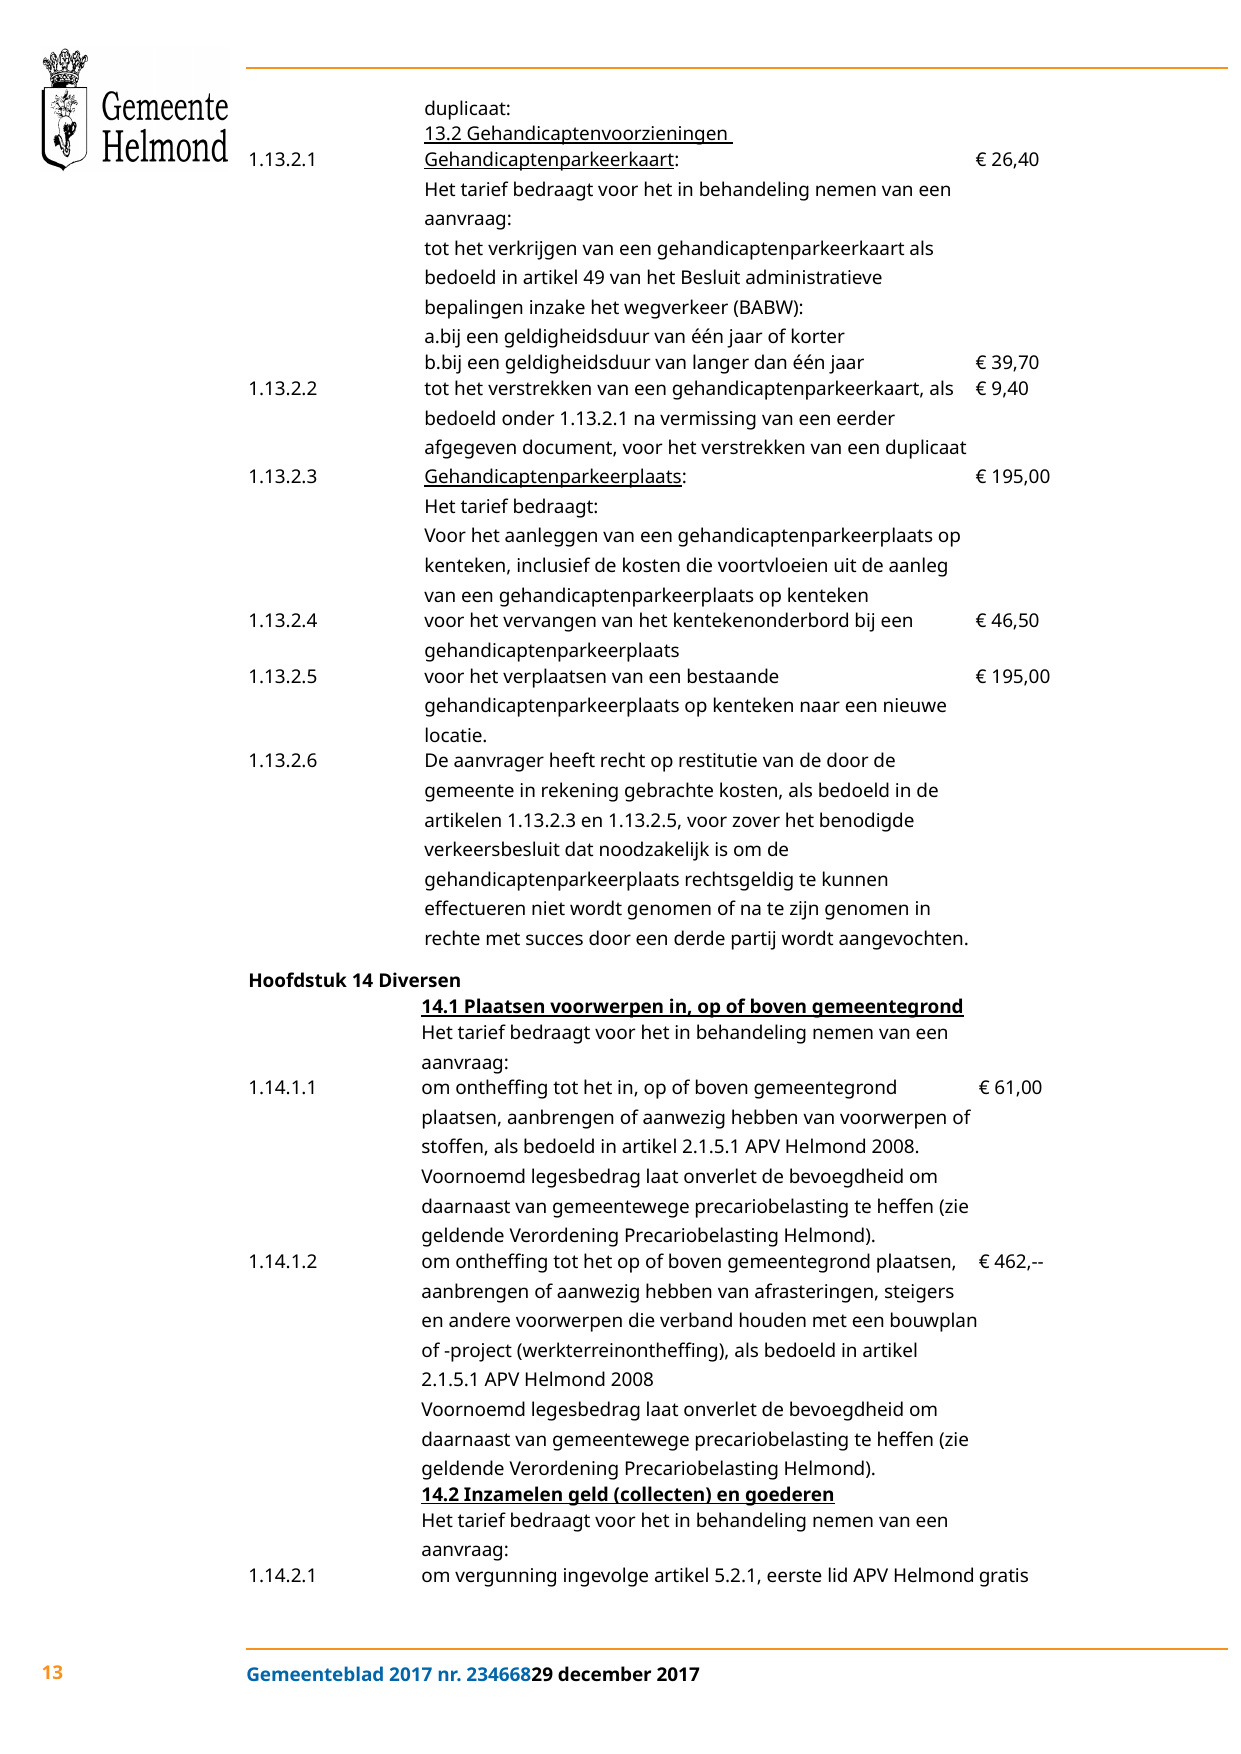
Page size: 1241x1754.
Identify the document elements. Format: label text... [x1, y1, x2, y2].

table_cell € 46,50 [975, 608, 1152, 663]
table_cell 1.13.2.6 [248, 748, 424, 951]
table_cell om ontheffing tot het in, op of boven gemeentegrond plaatsen, aanbrengen of aanwezig hebben van voorwerpen of stoffen, als bedoeld in artikel 2.1.5.1 APV Helmond 2008. Voornoemd legesbedrag laat onverlet de bevoegdheid om daarnaast van gemeentewege precariobelasting te heffen (zie geldende Verordening Precariobelasting Helmond). [421, 1075, 978, 1248]
table_cell € 26,40 [975, 146, 1152, 349]
table_cell [979, 1481, 1152, 1507]
table_cell [979, 1019, 1152, 1074]
table_cell Het tarief bedraagt voor het in behandeling nemen van een aanvraag: [421, 1507, 978, 1562]
table_cell 1.14.2.1 [248, 1562, 421, 1588]
table_cell om vergunning ingevolge artikel 5.2.1, eerste lid APV Helmond [421, 1562, 978, 1588]
table_cell 1.13.2.4 [248, 608, 424, 663]
table_cell voor het verplaatsen van een bestaande gehandicaptenparkeerplaats op kenteken naar een nieuwe locatie. [424, 663, 975, 748]
table_cell [975, 95, 1152, 121]
table_header 14.1 Plaatsen voorwerpen in, op of boven gemeentegrond [421, 994, 978, 1019]
table_cell gratis [979, 1562, 1152, 1588]
table_cell Het tarief bedraagt voor het in behandeling nemen van een aanvraag: [421, 1019, 978, 1074]
table_header [979, 994, 1152, 1019]
table_cell 1.14.1.2 [248, 1248, 421, 1481]
table_header [248, 994, 421, 1019]
table_cell € 462,-- [979, 1248, 1152, 1481]
table_cell tot het verstrekken van een gehandicaptenparkeerkaart, als bedoeld onder 1.13.2.1 na vermissing van een eerder afgegeven document, voor het verstrekken van een duplicaat [424, 375, 975, 460]
table_cell [248, 121, 424, 146]
table_cell [248, 1481, 421, 1507]
picture [41, 47, 231, 172]
table_cell € 195,00 [975, 663, 1152, 748]
table_cell 1.13.2.5 [248, 663, 424, 748]
table_cell 1.13.2.1 [248, 146, 424, 349]
table_cell voor het vervangen van het kentekenonderbord bij een gehandicaptenparkeerplaats [424, 608, 975, 663]
table_cell [975, 121, 1152, 146]
table_cell 1.13.2.2 [248, 375, 424, 460]
table_cell 13.2 Gehandicaptenvoorzieningen [424, 121, 975, 146]
table_cell € 61,00 [979, 1075, 1152, 1248]
table_header € 195,00 [975, 464, 1152, 607]
table_cell € 39,70 [975, 350, 1152, 375]
table_cell b.bij een geldigheidsduur van langer dan één jaar [424, 350, 975, 375]
table_cell € 9,40 [975, 375, 1152, 460]
table_cell [248, 350, 424, 375]
text Hoofdstuk 14 Diversen [248, 968, 1152, 993]
table_cell De aanvrager heeft recht op restitutie van de door de gemeente in rekening gebrachte kosten, als bedoeld in de artikelen 1.13.2.3 en 1.13.2.5, voor zover het benodigde verkeersbesluit dat noodzakelijk is om de gehandicaptenparkeerplaats rechtsgeldig te kunnen effectueren niet wordt genomen of na te zijn genomen in rechte met succes door een derde partij wordt aangevochten. [424, 748, 975, 951]
table_header Gehandicaptenparkeerplaats: Het tarief bedraagt: Voor het aanleggen van een gehandicaptenparkeerplaats op kenteken, inclusief de kosten die voortvloeien uit de aanleg van een gehandicaptenparkeerplaats op kenteken [424, 464, 975, 607]
table_cell [248, 95, 424, 121]
table_cell [248, 1507, 421, 1562]
table_cell [975, 748, 1152, 951]
table_cell Gehandicaptenparkeerkaart: Het tarief bedraagt voor het in behandeling nemen van een aanvraag: tot het verkrijgen van een gehandicaptenparkeerkaart als bedoeld in artikel 49 van het Besluit administratieve bepalingen inzake het wegverkeer (BABW): a.bij een geldigheidsduur van één jaar of korter [424, 146, 975, 349]
table_cell 14.2 Inzamelen geld (collecten) en goederen [421, 1481, 978, 1507]
table_cell duplicaat: [424, 95, 975, 121]
table_cell 1.14.1.1 [248, 1075, 421, 1248]
table_cell [248, 1019, 421, 1074]
table_cell om ontheffing tot het op of boven gemeentegrond plaatsen, aanbrengen of aanwezig hebben van afrasteringen, steigers en andere voorwerpen die verband houden met een bouwplan of -project (werkterreinontheffing), als bedoeld in artikel 2.1.5.1 APV Helmond 2008 Voornoemd legesbedrag laat onverlet de bevoegdheid om daarnaast van gemeentewege precariobelasting te heffen (zie geldende Verordening Precariobelasting Helmond). [421, 1248, 978, 1481]
table_cell [979, 1507, 1152, 1562]
table_header 1.13.2.3 [248, 464, 424, 607]
